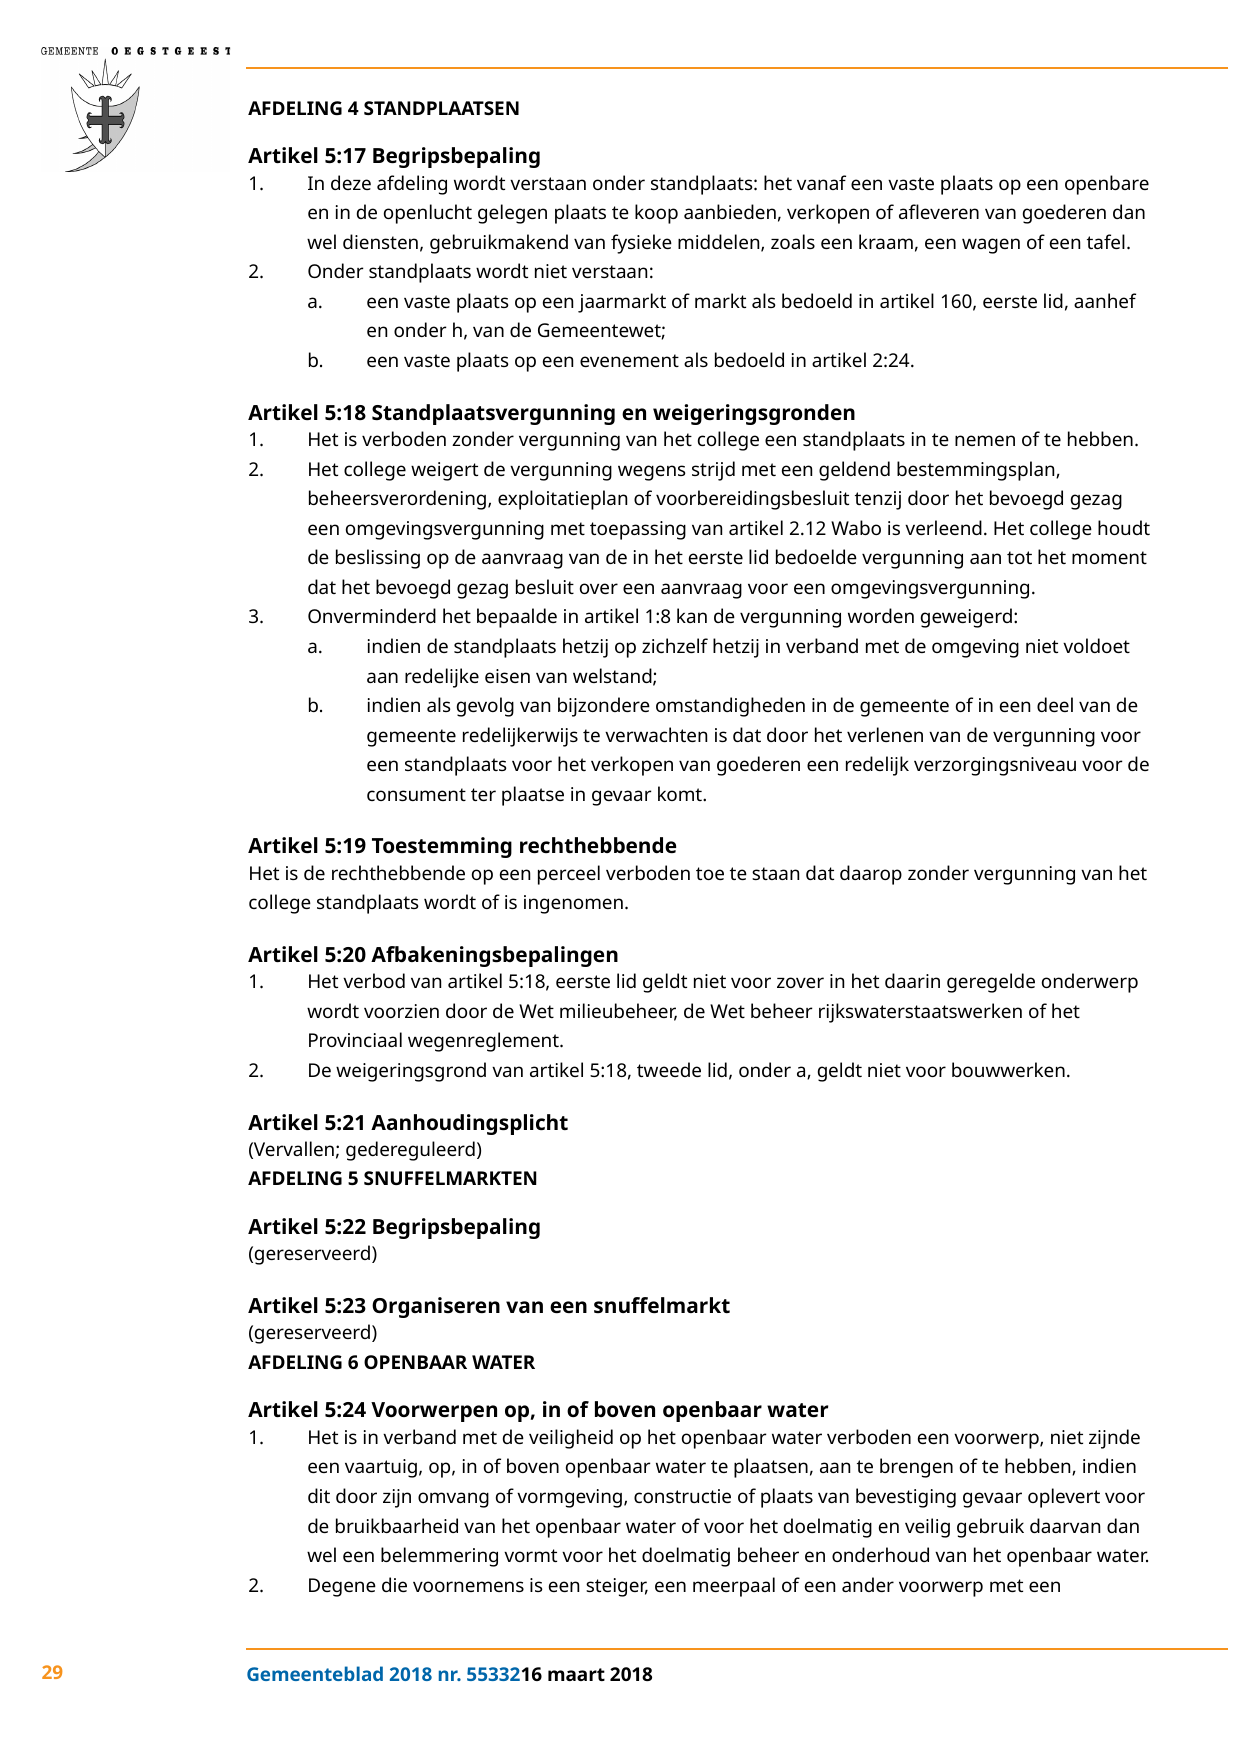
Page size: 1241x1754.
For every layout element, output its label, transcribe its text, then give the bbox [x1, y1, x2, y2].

list een vaste plaats op een jaarmarkt of markt als bedoeld in artikel 160, eerste lid, aanhef en onder h, van de Gemeentewet; [307, 288, 1152, 343]
text (gereserveerd) [248, 1319, 1152, 1345]
text Artikel 5:20 Afbakeningsbepalingen [248, 940, 1152, 968]
list een vaste plaats op een evenement als bedoeld in artikel 2:24. [307, 347, 1152, 373]
list Onder standplaats wordt niet verstaan: [248, 258, 1152, 284]
list indien de standplaats hetzij op zichzelf hetzij in verband met de omgeving niet voldoet aan redelijke eisen van welstand; [307, 633, 1152, 688]
text Artikel 5:21 Aanhoudingsplicht [248, 1108, 1152, 1136]
text AFDELING 6 OPENBAAR WATER [248, 1349, 1152, 1375]
text AFDELING 4 STANDPLAATSEN [248, 95, 1152, 121]
list indien als gevolg van bijzondere omstandigheden in de gemeente of in een deel van de gemeente redelijkerwijs te verwachten is dat door het verlenen van de vergunning voor een standplaats voor het verkopen van goederen een redelijk verzorgingsniveau voor de consument ter plaatse in gevaar komt. [307, 692, 1152, 807]
list De weigeringsgrond van artikel 5:18, tweede lid, onder a, geldt niet voor bouwwerken. [248, 1057, 1152, 1083]
text Artikel 5:18 Standplaatsvergunning en weigeringsgronden [248, 398, 1152, 426]
text Artikel 5:23 Organiseren van een snuffelmarkt [248, 1291, 1152, 1319]
text Artikel 5:17 Begripsbepaling [248, 141, 1152, 170]
text Artikel 5:24 Voorwerpen op, in of boven openbaar water [248, 1396, 1152, 1424]
list Degene die voornemens is een steiger, een meerpaal of een ander voorwerp met een [248, 1572, 1152, 1598]
list In deze afdeling wordt verstaan onder standplaats: het vanaf een vaste plaats op een openbare en in de openlucht gelegen plaats te koop aanbieden, verkopen of afleveren van goederen dan wel diensten, gebruikmakend van fysieke middelen, zoals een kraam, een wagen of een tafel. [248, 170, 1152, 255]
text AFDELING 5 SNUFFELMARKTEN [248, 1166, 1152, 1191]
picture [41, 47, 231, 172]
text Artikel 5:19 Toestemming rechthebbende [248, 832, 1152, 860]
list Het is in verband met de veiligheid op het openbaar water verboden een voorwerp, niet zijnde een vaartuig, op, in of boven openbaar water te plaatsen, aan te brengen of te hebben, indien dit door zijn omvang of vormgeving, constructie of plaats van bevestiging gevaar oplevert voor de bruikbaarheid van het openbaar water of voor het doelmatig en veilig gebruik daarvan dan wel een belemmering vormt voor het doelmatig beheer en onderhoud van het openbaar water. [248, 1424, 1152, 1568]
text (Vervallen; gedereguleerd) [248, 1136, 1152, 1162]
list Het college weigert de vergunning wegens strijd met een geldend bestemmingsplan, beheersverordening, exploitatieplan of voorbereidingsbesluit tenzij door het bevoegd gezag een omgevingsvergunning met toepassing van artikel 2.12 Wabo is verleend. Het college houdt de beslissing op de aanvraag van de in het eerste lid bedoelde vergunning aan tot het moment dat het bevoegd gezag besluit over een aanvraag voor een omgevingsvergunning. [248, 456, 1152, 600]
text Het is de rechthebbende op een perceel verboden toe te staan dat daarop zonder vergunning van het college standplaats wordt of is ingenomen. [248, 860, 1152, 915]
list Het verbod van artikel 5:18, eerste lid geldt niet voor zover in het daarin geregelde onderwerp wordt voorzien door de Wet milieubeheer, de Wet beheer rijkswaterstaatswerken of het Provinciaal wegenreglement. [248, 968, 1152, 1053]
text Artikel 5:22 Begripsbepaling [248, 1212, 1152, 1241]
list Het is verboden zonder vergunning van het college een standplaats in te nemen of te hebben. [248, 426, 1152, 452]
list Onverminderd het bepaalde in artikel 1:8 kan de vergunning worden geweigerd: [248, 604, 1152, 629]
text (gereserveerd) [248, 1241, 1152, 1266]
